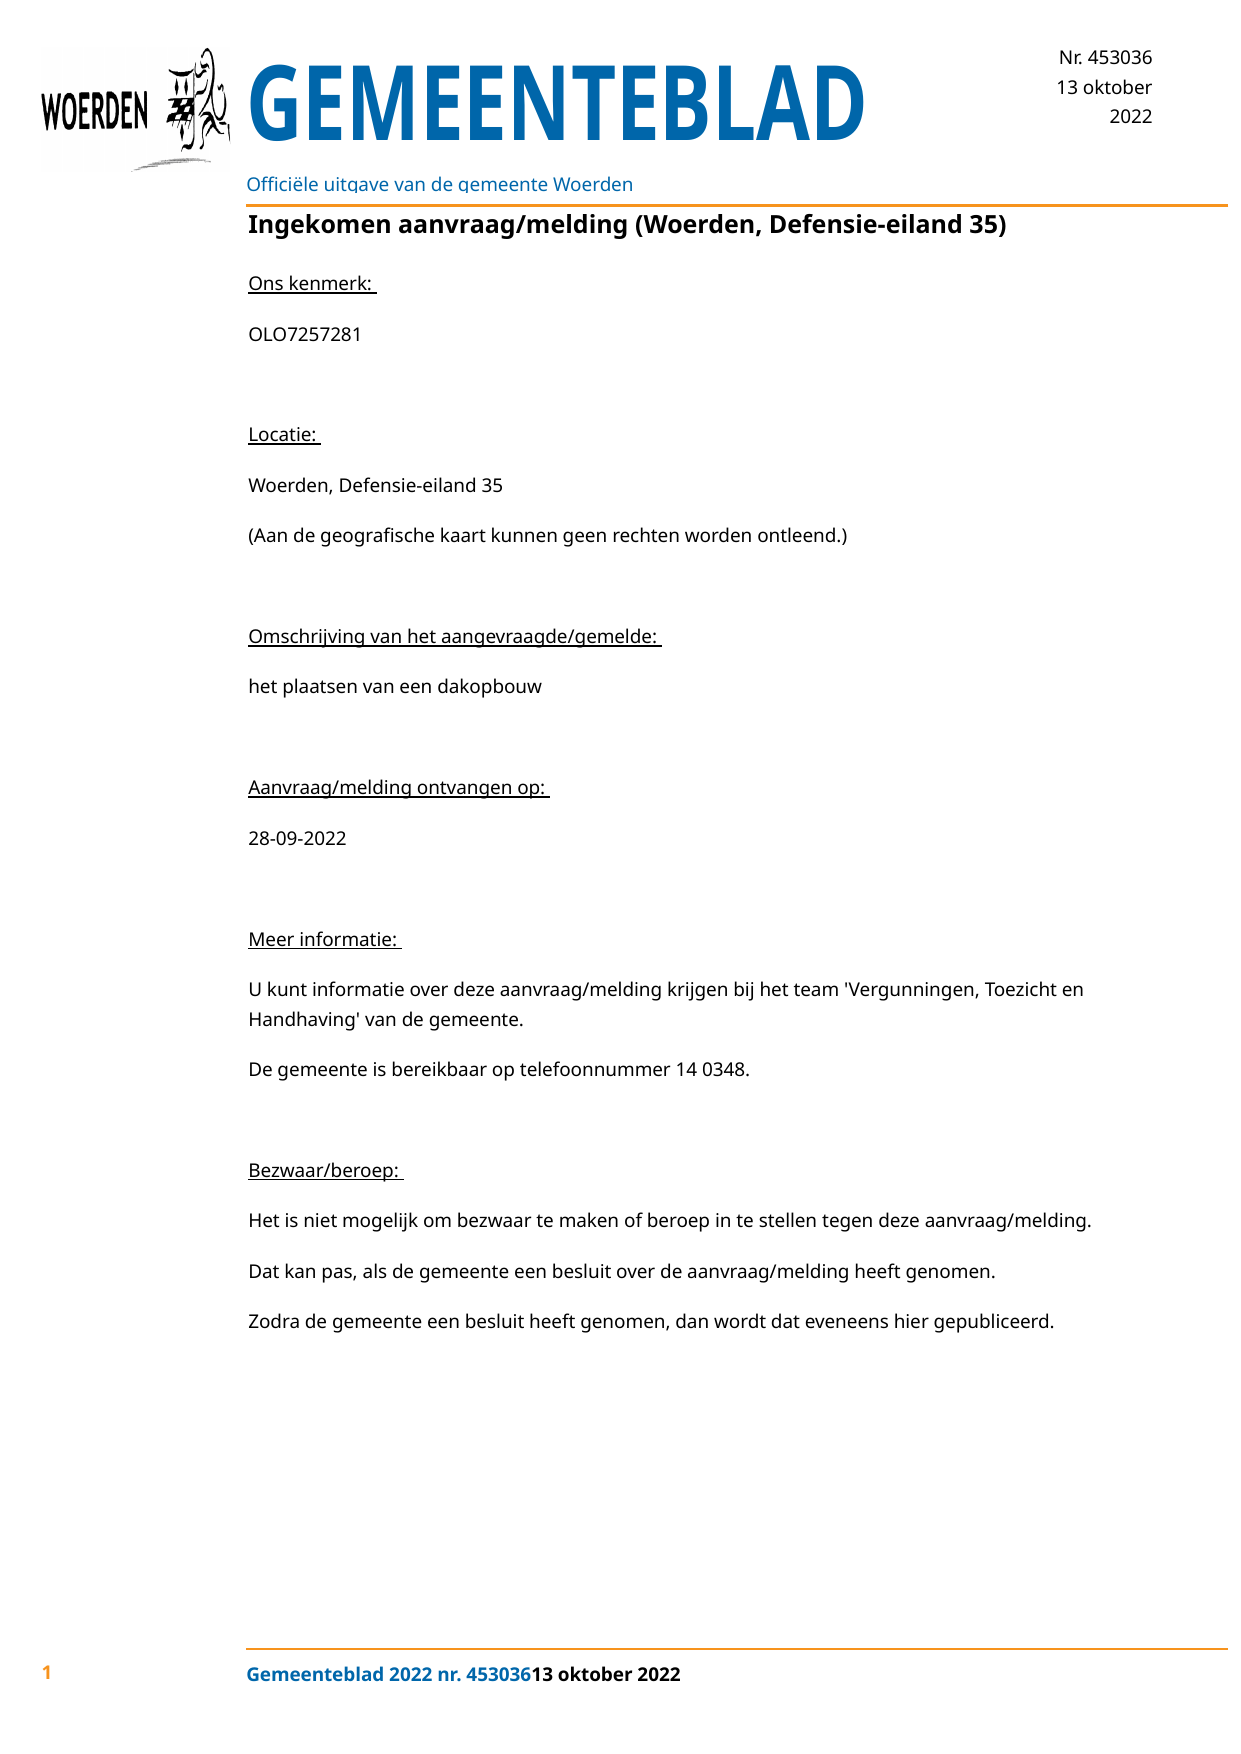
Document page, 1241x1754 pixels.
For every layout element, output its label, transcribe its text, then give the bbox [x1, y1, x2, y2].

text Woerden, Defensie-eiland 35 [248, 472, 1152, 498]
text OLO7257281 [248, 321, 1152, 346]
text Ingekomen aanvraag/melding (Woerden, Defensie-eiland 35) [248, 207, 1152, 241]
text het plaatsen van een dakopbouw [248, 674, 1152, 699]
text U kunt informatie over deze aanvraag/melding krijgen bij het team 'Vergunningen, Toezicht en Handhaving' van de gemeente. [248, 976, 1152, 1031]
text 28-09-2022 [248, 825, 1152, 851]
picture [41, 47, 231, 172]
text Locatie: [248, 422, 1152, 447]
text Het is niet mogelijk om bezwaar te maken of beroep in te stellen tegen deze aanvraag/melding. [248, 1207, 1152, 1233]
text Bezwaar/beroep: [248, 1157, 1152, 1183]
text Omschrijving van het aangevraagde/gemelde: [248, 623, 1152, 649]
text (Aan de geografische kaart kunnen geen rechten worden ontleend.) [248, 522, 1152, 548]
text Zodra de gemeente een besluit heeft genomen, dan wordt dat eveneens hier gepubliceerd. [248, 1308, 1152, 1334]
text Ons kenmerk: [248, 270, 1152, 296]
text Dat kan pas, als de gemeente een besluit over de aanvraag/melding heeft genomen. [248, 1258, 1152, 1283]
text De gemeente is bereikbaar op telefoonnummer 14 0348. [248, 1056, 1152, 1082]
text Meer informatie: [248, 926, 1152, 951]
text Aanvraag/melding ontvangen op: [248, 774, 1152, 800]
